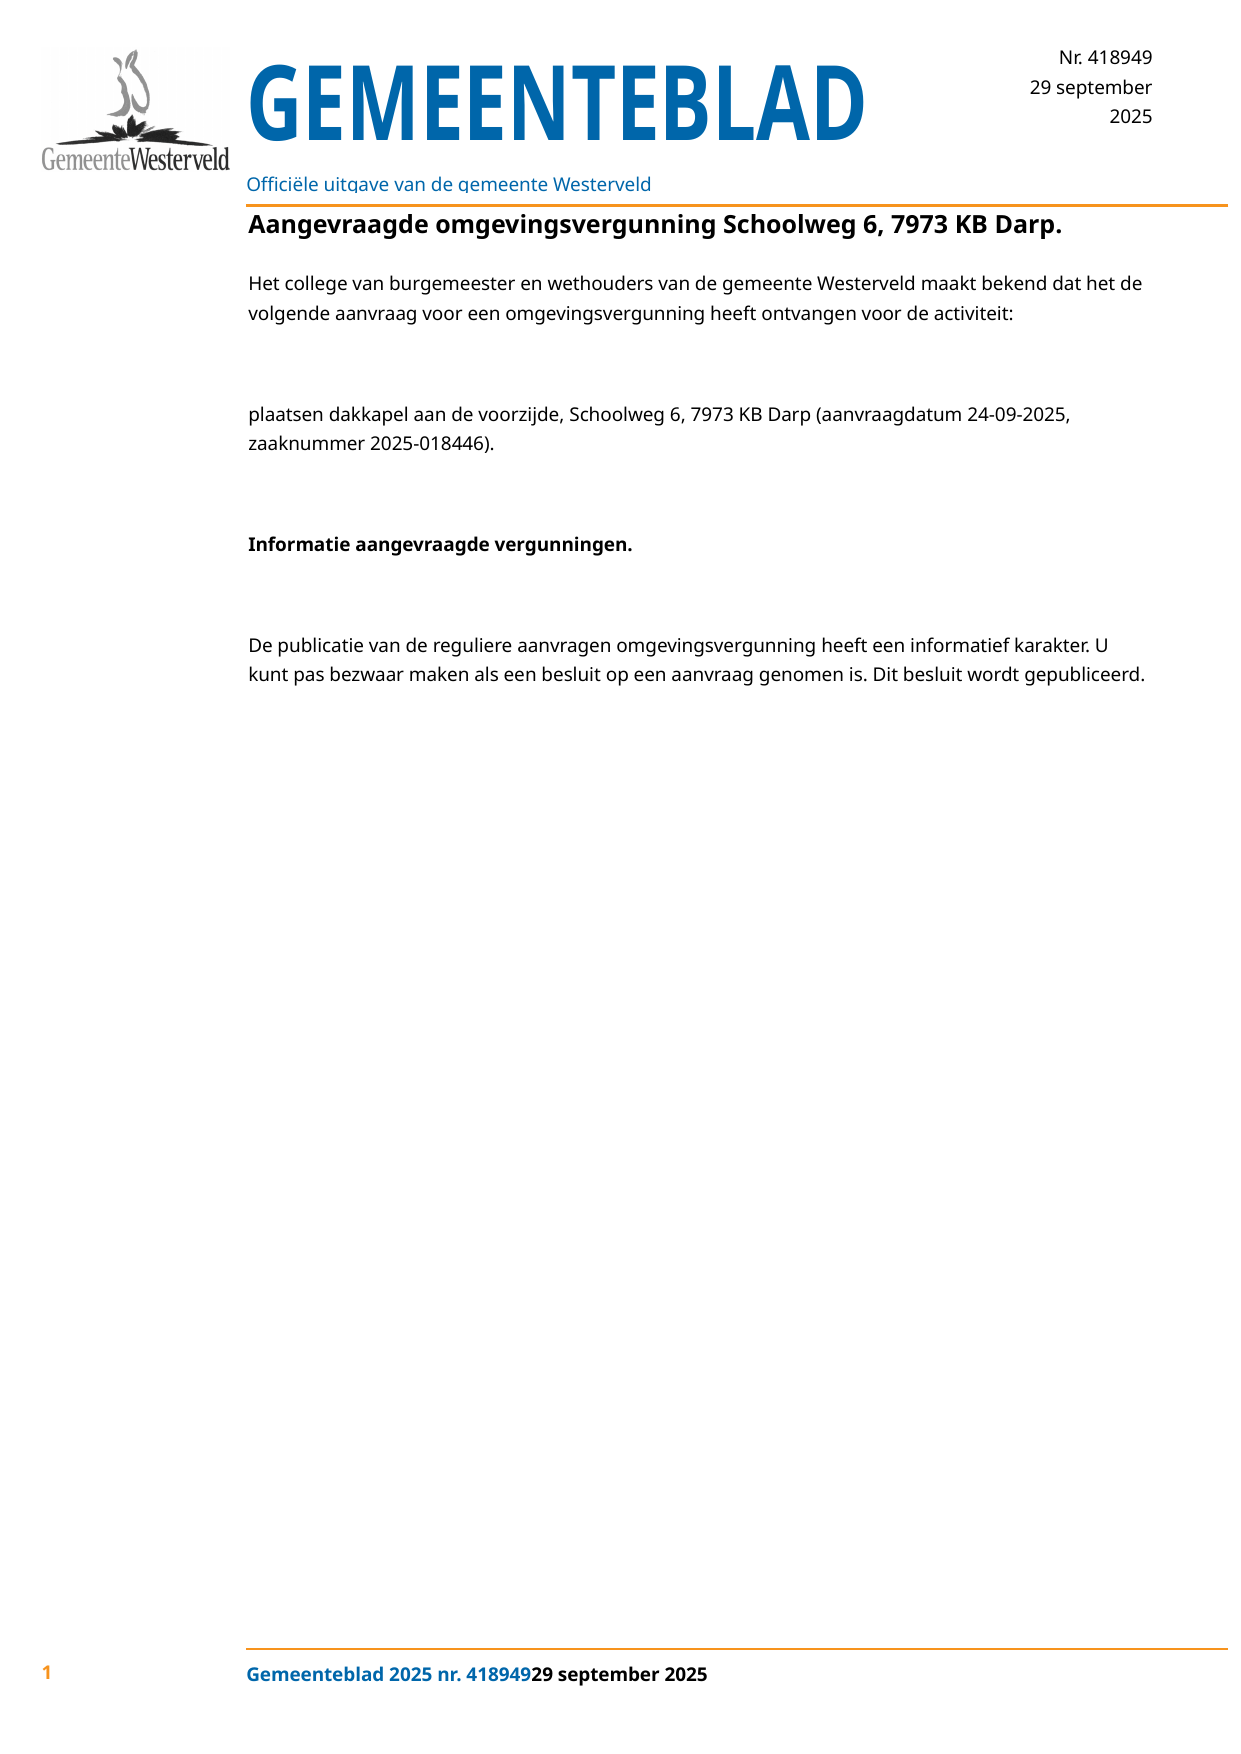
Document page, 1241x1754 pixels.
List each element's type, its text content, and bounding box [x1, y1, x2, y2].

text De publicatie van de reguliere aanvragen omgevingsvergunning heeft een informatief karakter. U kunt pas bezwaar maken als een besluit op een aanvraag genomen is. Dit besluit wordt gepubliceerd. [248, 632, 1152, 687]
picture [41, 47, 231, 172]
text Aangevraagde omgevingsvergunning Schoolweg 6, 7973 KB Darp. [248, 207, 1152, 241]
text Informatie aangevraagde vergunningen. [248, 531, 1152, 557]
text Het college van burgemeester en wethouders van de gemeente Westerveld maakt bekend dat het de volgende aanvraag voor een omgevingsvergunning heeft ontvangen voor de activiteit: [248, 270, 1152, 326]
text plaatsen dakkapel aan de voorzijde, Schoolweg 6, 7973 KB Darp (aanvraagdatum 24-09-2025, zaaknummer 2025-018446). [248, 401, 1152, 456]
